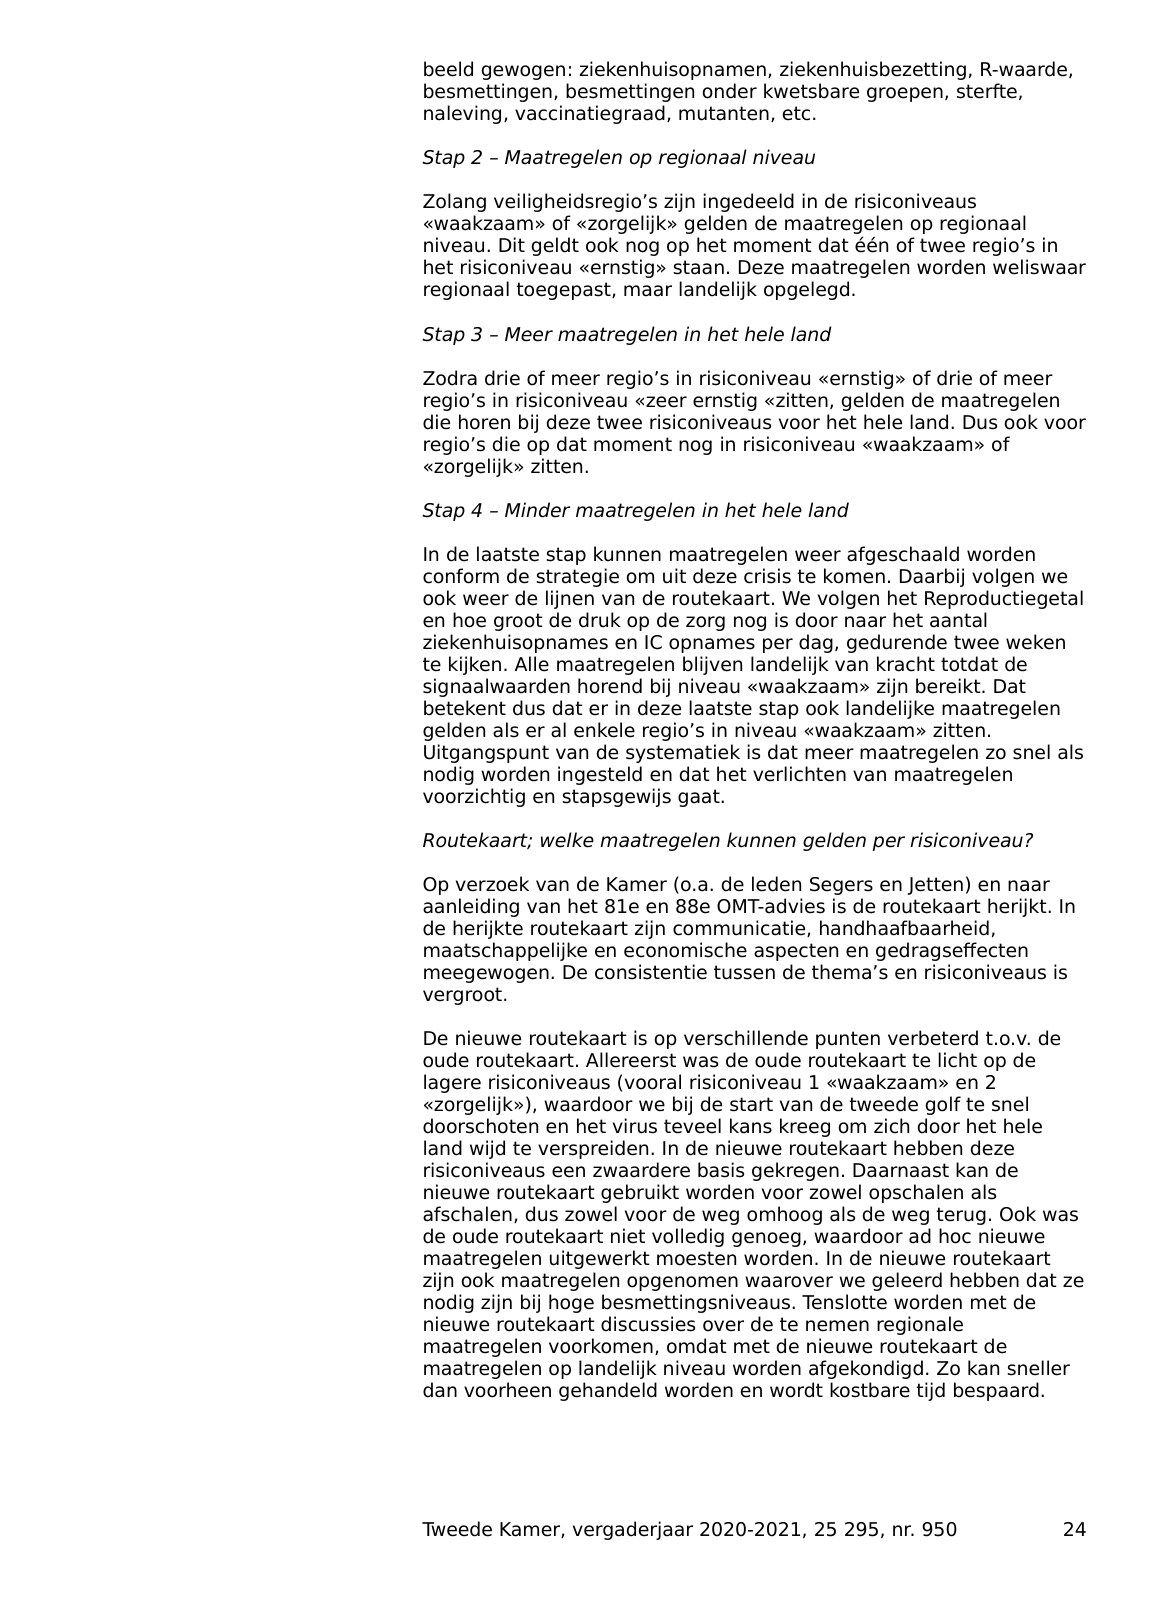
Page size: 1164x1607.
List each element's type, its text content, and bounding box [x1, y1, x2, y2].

text De nieuwe routekaart is op verschillende punten verbeterd t.o.v. de oude routekaart. Allereerst was de oude routekaart te licht op de lagere risiconiveaus (vooral risiconiveau 1 «waakzaam» en 2 «zorgelijk»), waardoor we bij de start van de tweede golf te snel doorschoten en het virus teveel kans kreeg om zich door het hele land wijd te verspreiden. In de nieuwe routekaart hebben deze risiconiveaus een zwaardere basis gekregen. Daarnaast kan de nieuwe routekaart gebruikt worden voor zowel opschalen als afschalen, dus zowel voor de weg omhoog als de weg terug. Ook was de oude routekaart niet volledig genoeg, waardoor ad hoc nieuwe maatregelen uitgewerkt moesten worden. In de nieuwe routekaart zijn ook maatregelen opgenomen waarover we geleerd hebben dat ze nodig zijn bij hoge besmettingsniveaus. Tenslotte worden met de nieuwe routekaart discussies over de te nemen regionale maatregelen voorkomen, omdat met de nieuwe routekaart de maatregelen op landelijk niveau worden afgekondigd. Zo kan sneller dan voorheen gehandeld worden en wordt kostbare tijd bespaard. [422, 1028, 1087, 1402]
subtitle Stap 3 – Meer maatregelen in het hele land [422, 323, 1087, 345]
text beeld gewogen: ziekenhuisopnamen, ziekenhuisbezetting, R-waarde, besmettingen, besmettingen onder kwetsbare groepen, sterfte, naleving, vaccinatiegraad, mutanten, etc. [422, 59, 1087, 125]
text Zodra drie of meer regio’s in risiconiveau «ernstig» of drie of meer regio’s in risiconiveau «zeer ernstig «zitten, gelden de maatregelen die horen bij deze twee risiconiveaus voor het hele land. Dus ook voor regio’s die op dat moment nog in risiconiveau «waakzaam» of «zorgelijk» zitten. [422, 368, 1087, 477]
subtitle Routekaart; welke maatregelen kunnen gelden per risiconiveau? [422, 830, 1087, 852]
text Op verzoek van de Kamer (o.a. de leden Segers en Jetten) en naar aanleiding van het 81e en 88e OMT-advies is de routekaart herijkt. In de herijkte routekaart zijn communicatie, handhaafbaarheid, maatschappelijke en economische aspecten en gedragseffecten meegewogen. De consistentie tussen de thema’s en risiconiveaus is vergroot. [422, 874, 1087, 1006]
text Zolang veiligheidsregio’s zijn ingedeeld in de risiconiveaus «waakzaam» of «zorgelijk» gelden de maatregelen op regionaal niveau. Dit geldt ook nog op het moment dat één of twee regio’s in het risiconiveau «ernstig» staan. Deze maatregelen worden weliswaar regionaal toegepast, maar landelijk opgelegd. [422, 191, 1087, 301]
subtitle Stap 2 – Maatregelen op regionaal niveau [422, 147, 1087, 169]
subtitle Stap 4 – Minder maatregelen in het hele land [422, 500, 1087, 522]
text In de laatste stap kunnen maatregelen weer afgeschaald worden conform de strategie om uit deze crisis te komen. Daarbij volgen we ook weer de lijnen van de routekaart. We volgen het Reproductiegetal en hoe groot de druk op de zorg nog is door naar het aantal ziekenhuisopnames en IC opnames per dag, gedurende twee weken te kijken. Alle maatregelen blijven landelijk van kracht totdat de signaalwaarden horend bij niveau «waakzaam» zijn bereikt. Dat betekent dus dat er in deze laatste stap ook landelijke maatregelen gelden als er al enkele regio’s in niveau «waakzaam» zitten. Uitgangspunt van de systematiek is dat meer maatregelen zo snel als nodig worden ingesteld en dat het verlichten van maatregelen voorzichtig en stapsgewijs gaat. [422, 544, 1087, 808]
